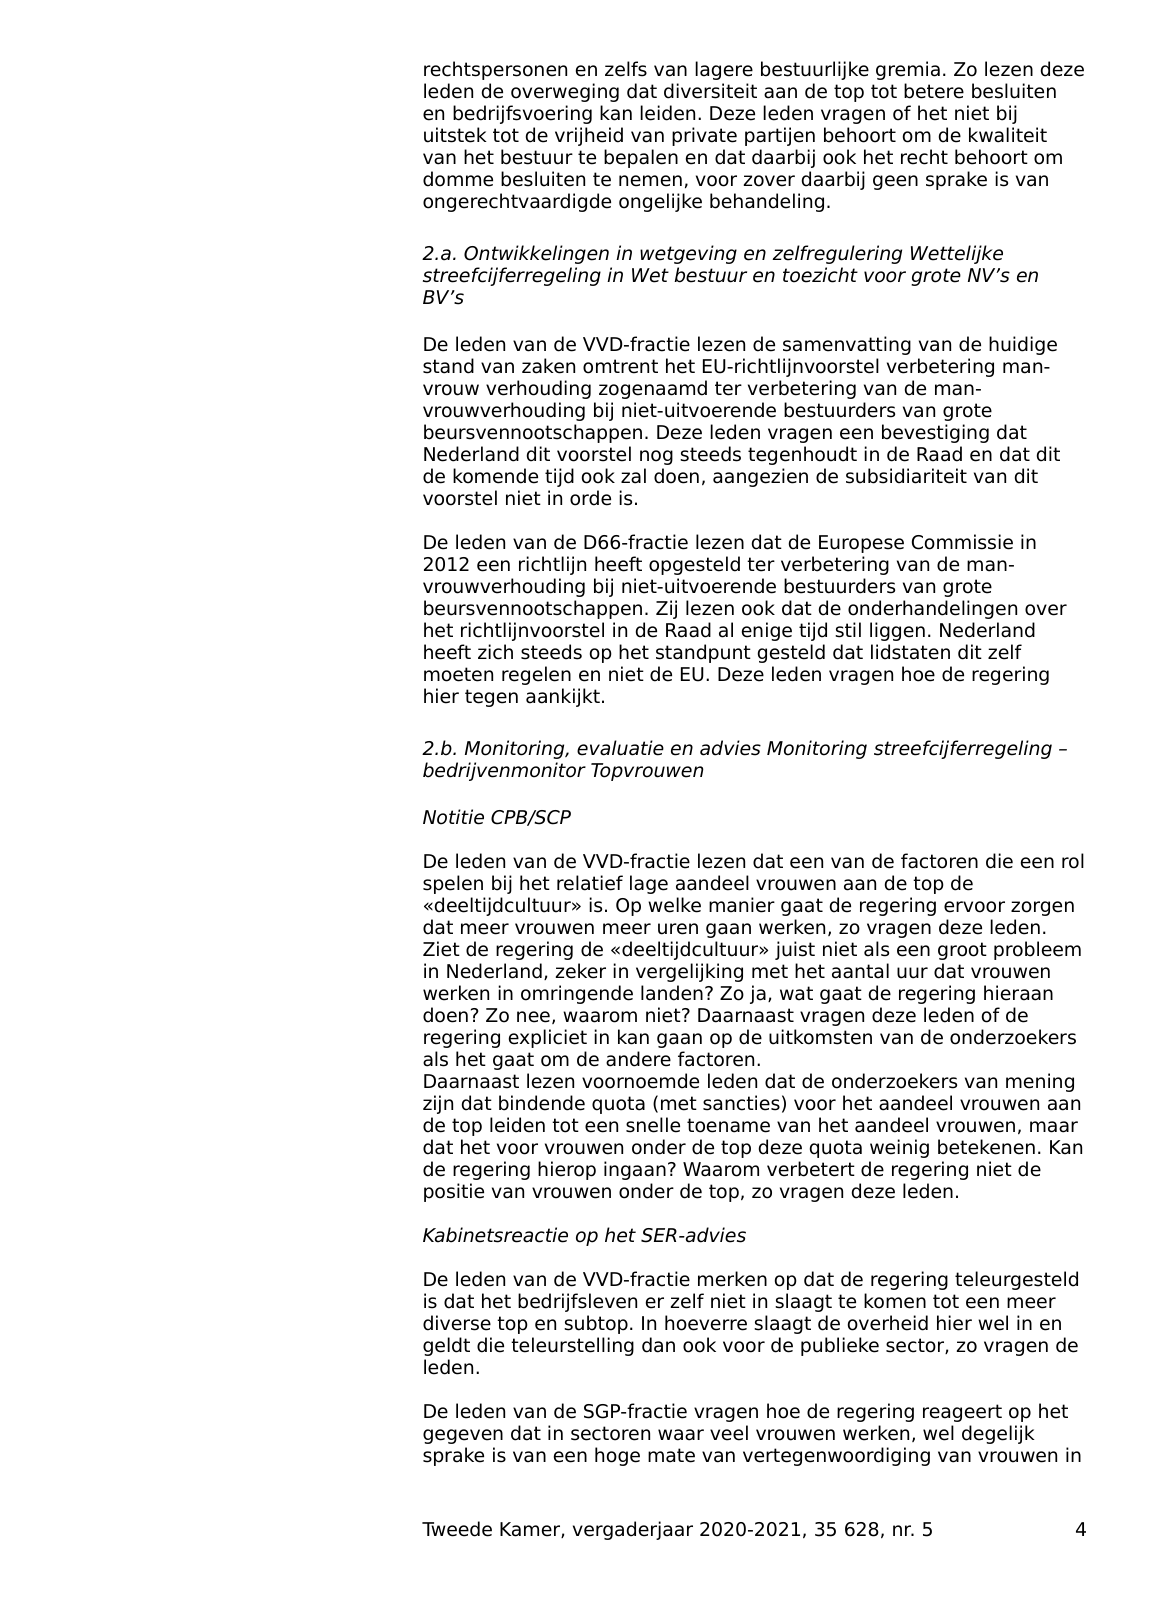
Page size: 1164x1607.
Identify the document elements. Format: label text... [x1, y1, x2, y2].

subtitle 2.b. Monitoring, evaluatie en advies Monitoring streefcijferregeling – bedrijvenmonitor Topvrouwen [422, 738, 1087, 782]
text De leden van de VVD-fractie lezen dat een van de factoren die een rol spelen bij het relatief lage aandeel vrouwen aan de top de «deeltijdcultuur» is. Op welke manier gaat de regering ervoor zorgen dat meer vrouwen meer uren gaan werken, zo vragen deze leden. Ziet de regering de «deeltijdcultuur» juist niet als een groot probleem in Nederland, zeker in vergelijking met het aantal uur dat vrouwen werken in omringende landen? Zo ja, wat gaat de regering hieraan doen? Zo nee, waarom niet? Daarnaast vragen deze leden of de regering expliciet in kan gaan op de uitkomsten van de onderzoekers als het gaat om de andere factoren. [422, 851, 1087, 1071]
subtitle 2.a. Ontwikkelingen in wetgeving en zelfregulering Wettelijke streefcijferregeling in Wet bestuur en toezicht voor grote NV’s en BV’s [422, 243, 1087, 309]
text De leden van de VVD-fractie merken op dat de regering teleurgesteld is dat het bedrijfsleven er zelf niet in slaagt te komen tot een meer diverse top en subtop. In hoeverre slaagt de overheid hier wel in en geldt die teleurstelling dan ook voor de publieke sector, zo vragen de leden. [422, 1269, 1087, 1379]
subtitle Notitie CPB/SCP [422, 807, 1087, 829]
text De leden van de VVD-fractie lezen de samenvatting van de huidige stand van zaken omtrent het EU-richtlijnvoorstel verbetering man-vrouw verhouding zogenaamd ter verbetering van de man-vrouwverhouding bij niet-uitvoerende bestuurders van grote beursvennootschappen. Deze leden vragen een bevestiging dat Nederland dit voorstel nog steeds tegenhoudt in de Raad en dat dit de komende tijd ook zal doen, aangezien de subsidiariteit van dit voorstel niet in orde is. [422, 334, 1087, 510]
text rechtspersonen en zelfs van lagere bestuurlijke gremia. Zo lezen deze leden de overweging dat diversiteit aan de top tot betere besluiten en bedrijfsvoering kan leiden. Deze leden vragen of het niet bij uitstek tot de vrijheid van private partijen behoort om de kwaliteit van het bestuur te bepalen en dat daarbij ook het recht behoort om domme besluiten te nemen, voor zover daarbij geen sprake is van ongerechtvaardigde ongelijke behandeling. [422, 59, 1087, 213]
text Daarnaast lezen voornoemde leden dat de onderzoekers van mening zijn dat bindende quota (met sancties) voor het aandeel vrouwen aan de top leiden tot een snelle toename van het aandeel vrouwen, maar dat het voor vrouwen onder de top deze quota weinig betekenen. Kan de regering hierop ingaan? Waarom verbetert de regering niet de positie van vrouwen onder de top, zo vragen deze leden. [422, 1071, 1087, 1202]
text De leden van de D66-fractie lezen dat de Europese Commissie in 2012 een richtlijn heeft opgesteld ter verbetering van de man-vrouwverhouding bij niet-uitvoerende bestuurders van grote beursvennootschappen. Zij lezen ook dat de onderhandelingen over het richtlijnvoorstel in de Raad al enige tijd stil liggen. Nederland heeft zich steeds op het standpunt gesteld dat lidstaten dit zelf moeten regelen en niet de EU. Deze leden vragen hoe de regering hier tegen aankijkt. [422, 532, 1087, 708]
subtitle Kabinetsreactie op het SER-advies [422, 1225, 1087, 1247]
text De leden van de SGP-fractie vragen hoe de regering reageert op het gegeven dat in sectoren waar veel vrouwen werken, wel degelijk sprake is van een hoge mate van vertegenwoordiging van vrouwen in [422, 1401, 1087, 1467]
